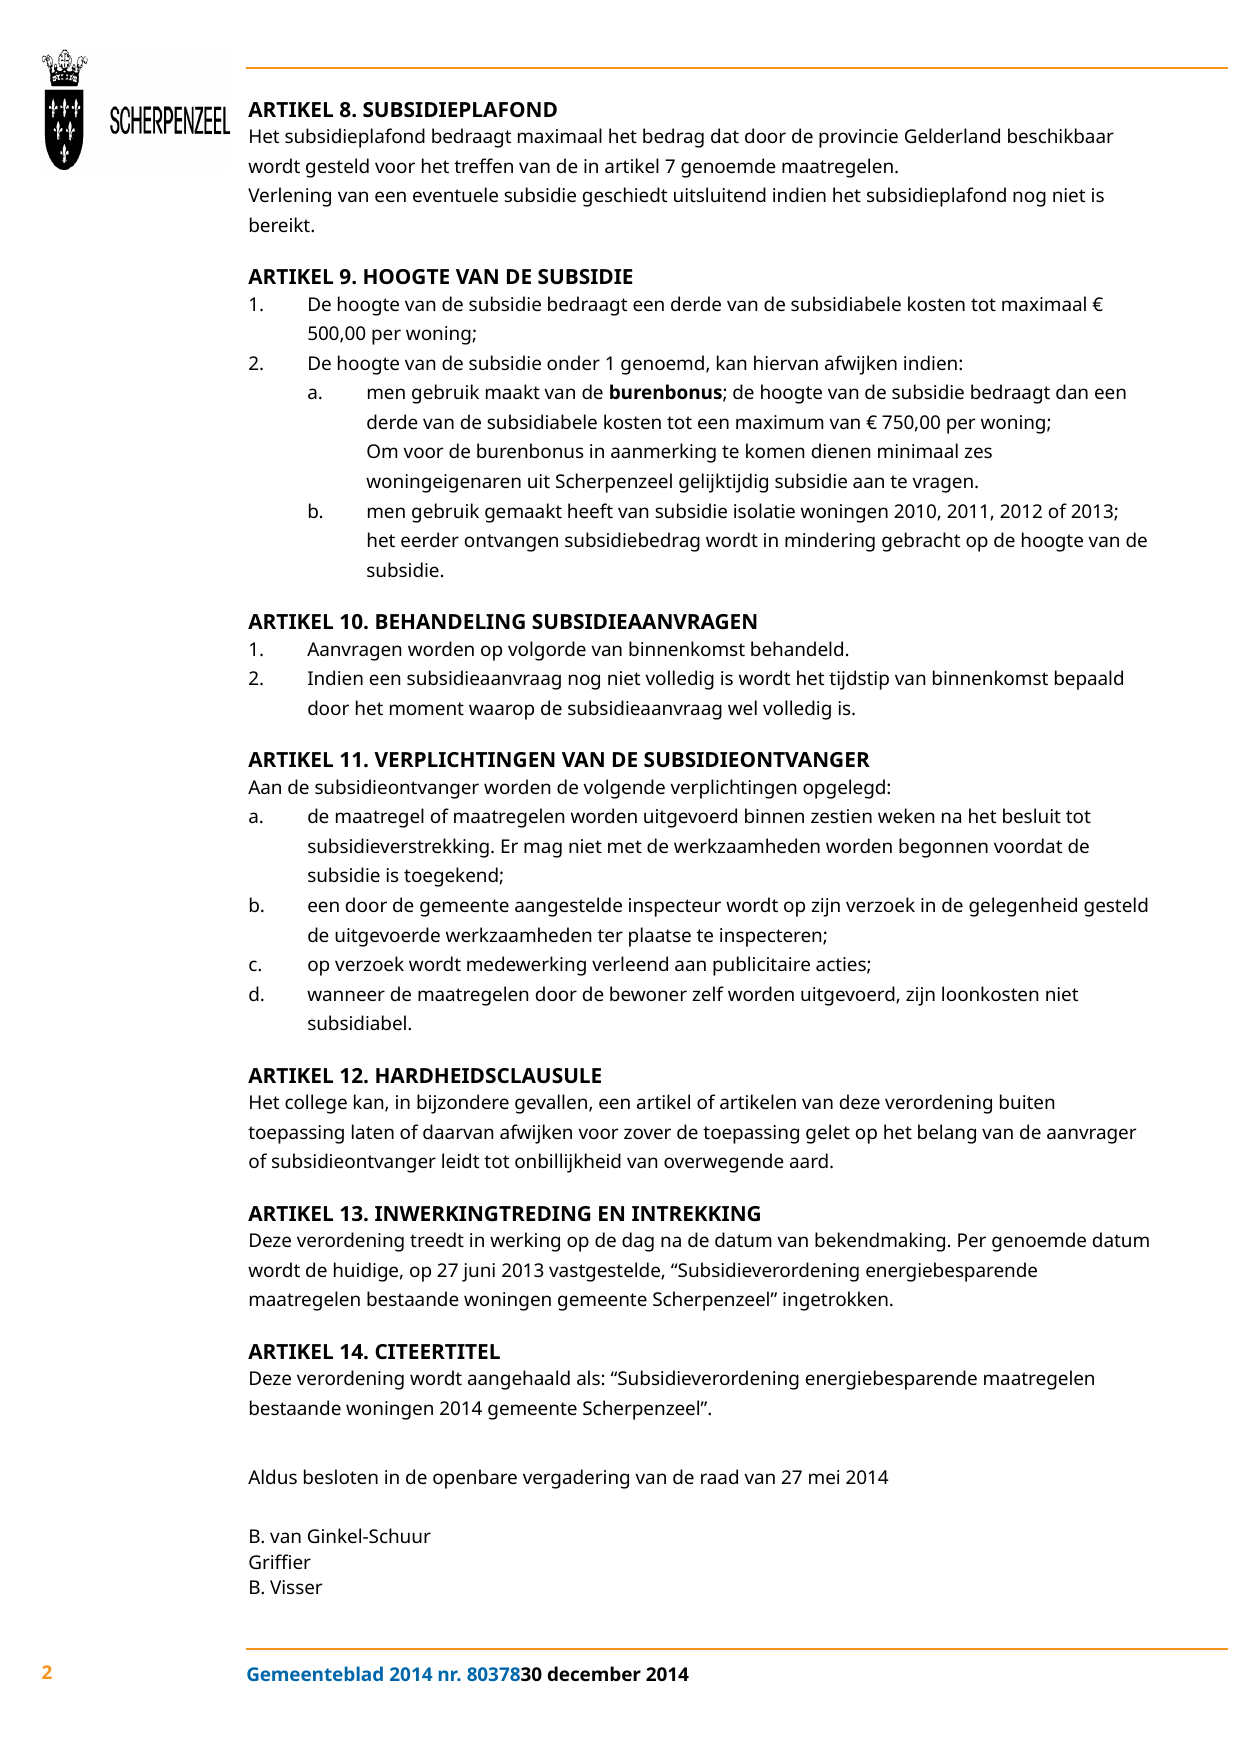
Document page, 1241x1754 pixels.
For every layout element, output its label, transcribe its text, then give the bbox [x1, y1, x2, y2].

text ARTIKEL 9. HOOGTE VAN DE SUBSIDIE [248, 262, 1152, 291]
list Aanvragen worden op volgorde van binnenkomst behandeld. [248, 636, 1152, 662]
text Het subsidieplafond bedraagt maximaal het bedrag dat door de provincie Gelderland beschikbaar wordt gesteld voor het treffen van de in artikel 7 genoemde maatregelen. [248, 123, 1152, 178]
text Deze verordening treedt in werking op de dag na de datum van bekendmaking. Per genoemde datum wordt de huidige, op 27 juni 2013 vastgestelde, “Subsidieverordening energiebesparende maatregelen bestaande woningen gemeente Scherpenzeel” ingetrokken. [248, 1227, 1152, 1312]
text Verlening van een eventuele subsidie geschiedt uitsluitend indien het subsidieplafond nog niet is bereikt. [248, 182, 1152, 238]
list wanneer de maatregelen door de bewoner zelf worden uitgevoerd, zijn loonkosten niet subsidiabel. [248, 981, 1152, 1036]
text B. van Ginkel-Schuur [248, 1523, 1152, 1549]
text Deze verordening wordt aangehaald als: “Subsidieverordening energiebesparende maatregelen bestaande woningen 2014 gemeente Scherpenzeel”. [248, 1366, 1152, 1421]
text B. Visser [248, 1574, 1152, 1600]
text ARTIKEL 14. CITEERTITEL [248, 1337, 1152, 1366]
text ARTIKEL 12. HARDHEIDSCLAUSULE [248, 1061, 1152, 1089]
list een door de gemeente aangestelde inspecteur wordt op zijn verzoek in de gelegenheid gesteld de uitgevoerde werkzaamheden ter plaatse te inspecteren; [248, 892, 1152, 948]
text ARTIKEL 10. BEHANDELING SUBSIDIEAANVRAGEN [248, 607, 1152, 636]
list De hoogte van de subsidie onder 1 genoemd, kan hiervan afwijken indien: [248, 350, 1152, 376]
text Aan de subsidieontvanger worden de volgende verplichtingen opgelegd: [248, 774, 1152, 800]
text ARTIKEL 13. INWERKINGTREDING EN INTREKKING [248, 1199, 1152, 1227]
text Griffier [248, 1549, 1152, 1574]
list op verzoek wordt medewerking verleend aan publicitaire acties; [248, 951, 1152, 977]
list Indien een subsidieaanvraag nog niet volledig is wordt het tijdstip van binnenkomst bepaald door het moment waarop de subsidieaanvraag wel volledig is. [248, 666, 1152, 721]
list men gebruik maakt van de burenbonus; de hoogte van de subsidie bedraagt dan een derde van de subsidiabele kosten tot een maximum van € 750,00 per woning; [307, 379, 1152, 435]
list men gebruik gemaakt heeft van subsidie isolatie woningen 2010, 2011, 2012 of 2013; het eerder ontvangen subsidiebedrag wordt in mindering gebracht op de hoogte van de subsidie. [307, 498, 1152, 583]
picture [41, 47, 231, 172]
text ARTIKEL 8. SUBSIDIEPLAFOND [248, 95, 1152, 123]
text ARTIKEL 11. VERPLICHTINGEN VAN DE SUBSIDIEONTVANGER [248, 746, 1152, 774]
text Het college kan, in bijzondere gevallen, een artikel of artikelen van deze verordening buiten toepassing laten of daarvan afwijken voor zover de toepassing gelet op het belang van de aanvrager of subsidieontvanger leidt tot onbillijkheid van overwegende aard. [248, 1089, 1152, 1174]
list Om voor de burenbonus in aanmerking te komen dienen minimaal zes woningeigenaren uit Scherpenzeel gelijktijdig subsidie aan te vragen. [307, 439, 1152, 494]
list De hoogte van de subsidie bedraagt een derde van de subsidiabele kosten tot maximaal € 500,00 per woning; [248, 291, 1152, 346]
text Aldus besloten in de openbare vergadering van de raad van 27 mei 2014 [248, 1464, 1152, 1490]
list de maatregel of maatregelen worden uitgevoerd binnen zestien weken na het besluit tot subsidieverstrekking. Er mag niet met de werkzaamheden worden begonnen voordat de subsidie is toegekend; [248, 803, 1152, 888]
